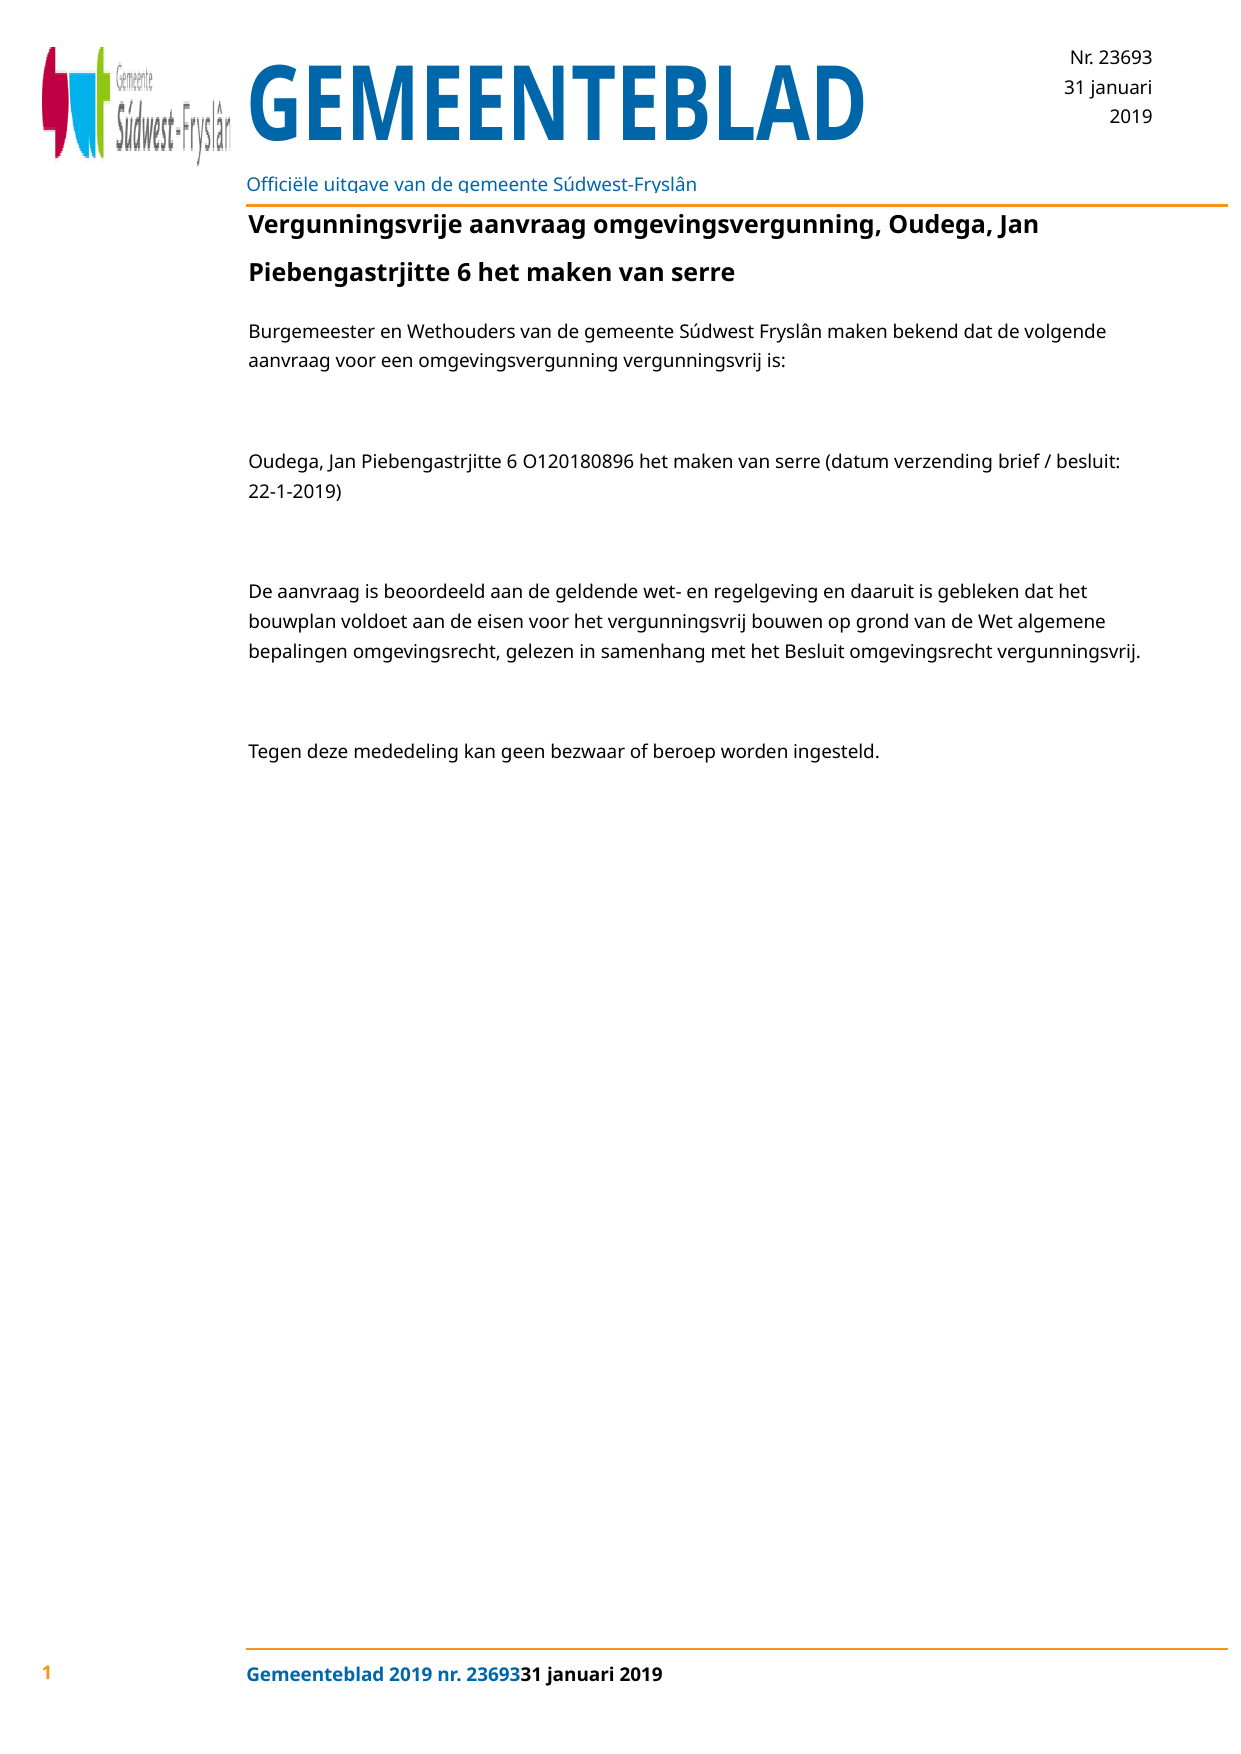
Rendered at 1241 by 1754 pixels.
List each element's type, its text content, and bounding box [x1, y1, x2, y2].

text Oudega, Jan Piebengastrjitte 6 O120180896 het maken van serre (datum verzending brief / besluit: 22-1-2019) [248, 448, 1152, 504]
text Tegen deze mededeling kan geen bezwaar of beroep worden ingesteld. [248, 739, 1152, 764]
picture [41, 47, 231, 172]
text Burgemeester en Wethouders van de gemeente Súdwest Fryslân maken bekend dat de volgende aanvraag voor een omgevingsvergunning vergunningsvrij is: [248, 318, 1152, 373]
text Vergunningsvrije aanvraag omgevingsvergunning, Oudega, Jan Piebengastrjitte 6 het maken van serre [248, 207, 1152, 288]
text De aanvraag is beoordeeld aan de geldende wet- en regelgeving en daaruit is gebleken dat het bouwplan voldoet aan de eisen voor het vergunningsvrij bouwen op grond van de Wet algemene bepalingen omgevingsrecht, gelezen in samenhang met het Besluit omgevingsrecht vergunningsvrij. [248, 579, 1152, 664]
